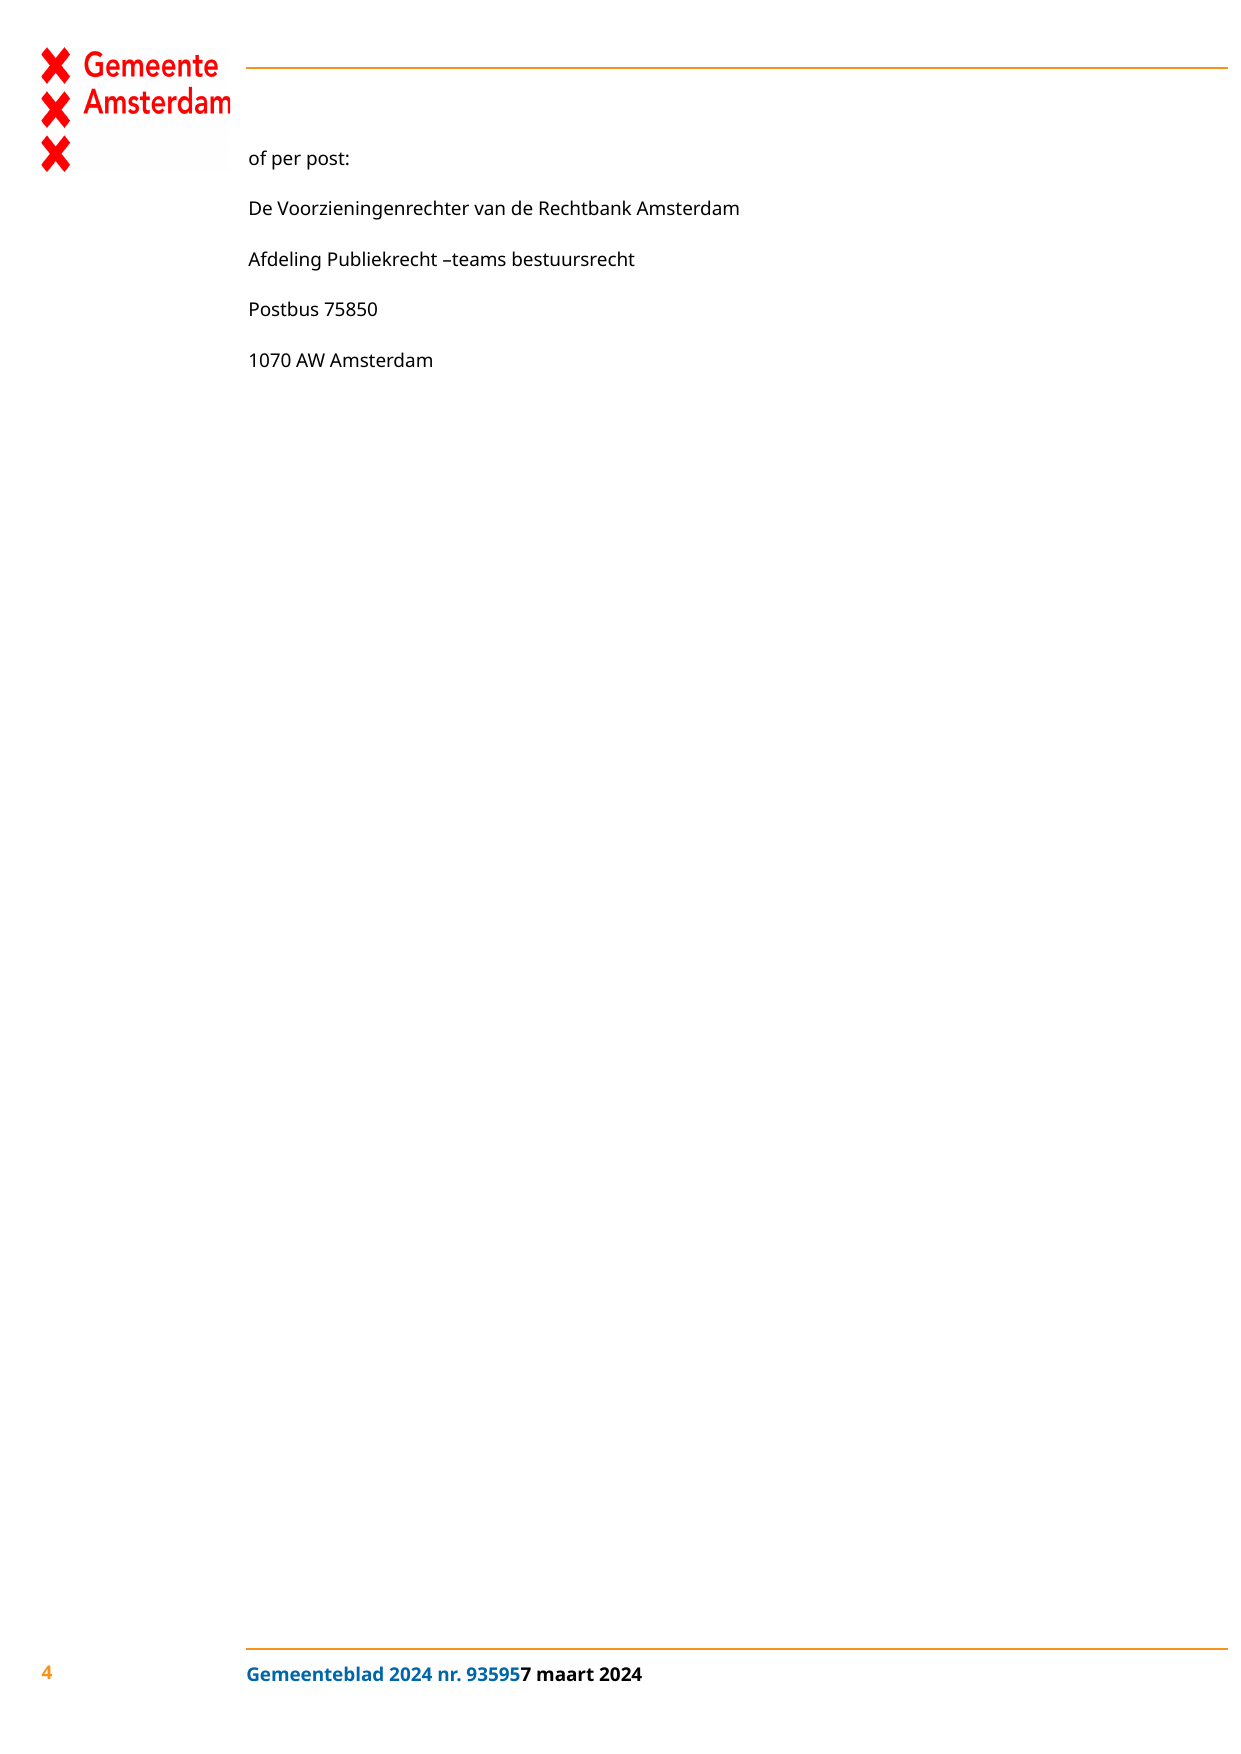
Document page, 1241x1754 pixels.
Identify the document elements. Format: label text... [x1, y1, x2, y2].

text of per post: [248, 145, 1152, 171]
text Postbus 75850 [248, 296, 1152, 322]
picture [41, 47, 231, 172]
text 1070 AW Amsterdam [248, 347, 1152, 373]
text De Voorzieningenrechter van de Rechtbank Amsterdam [248, 196, 1152, 221]
text Afdeling Publiekrecht –teams bestuursrecht [248, 246, 1152, 272]
